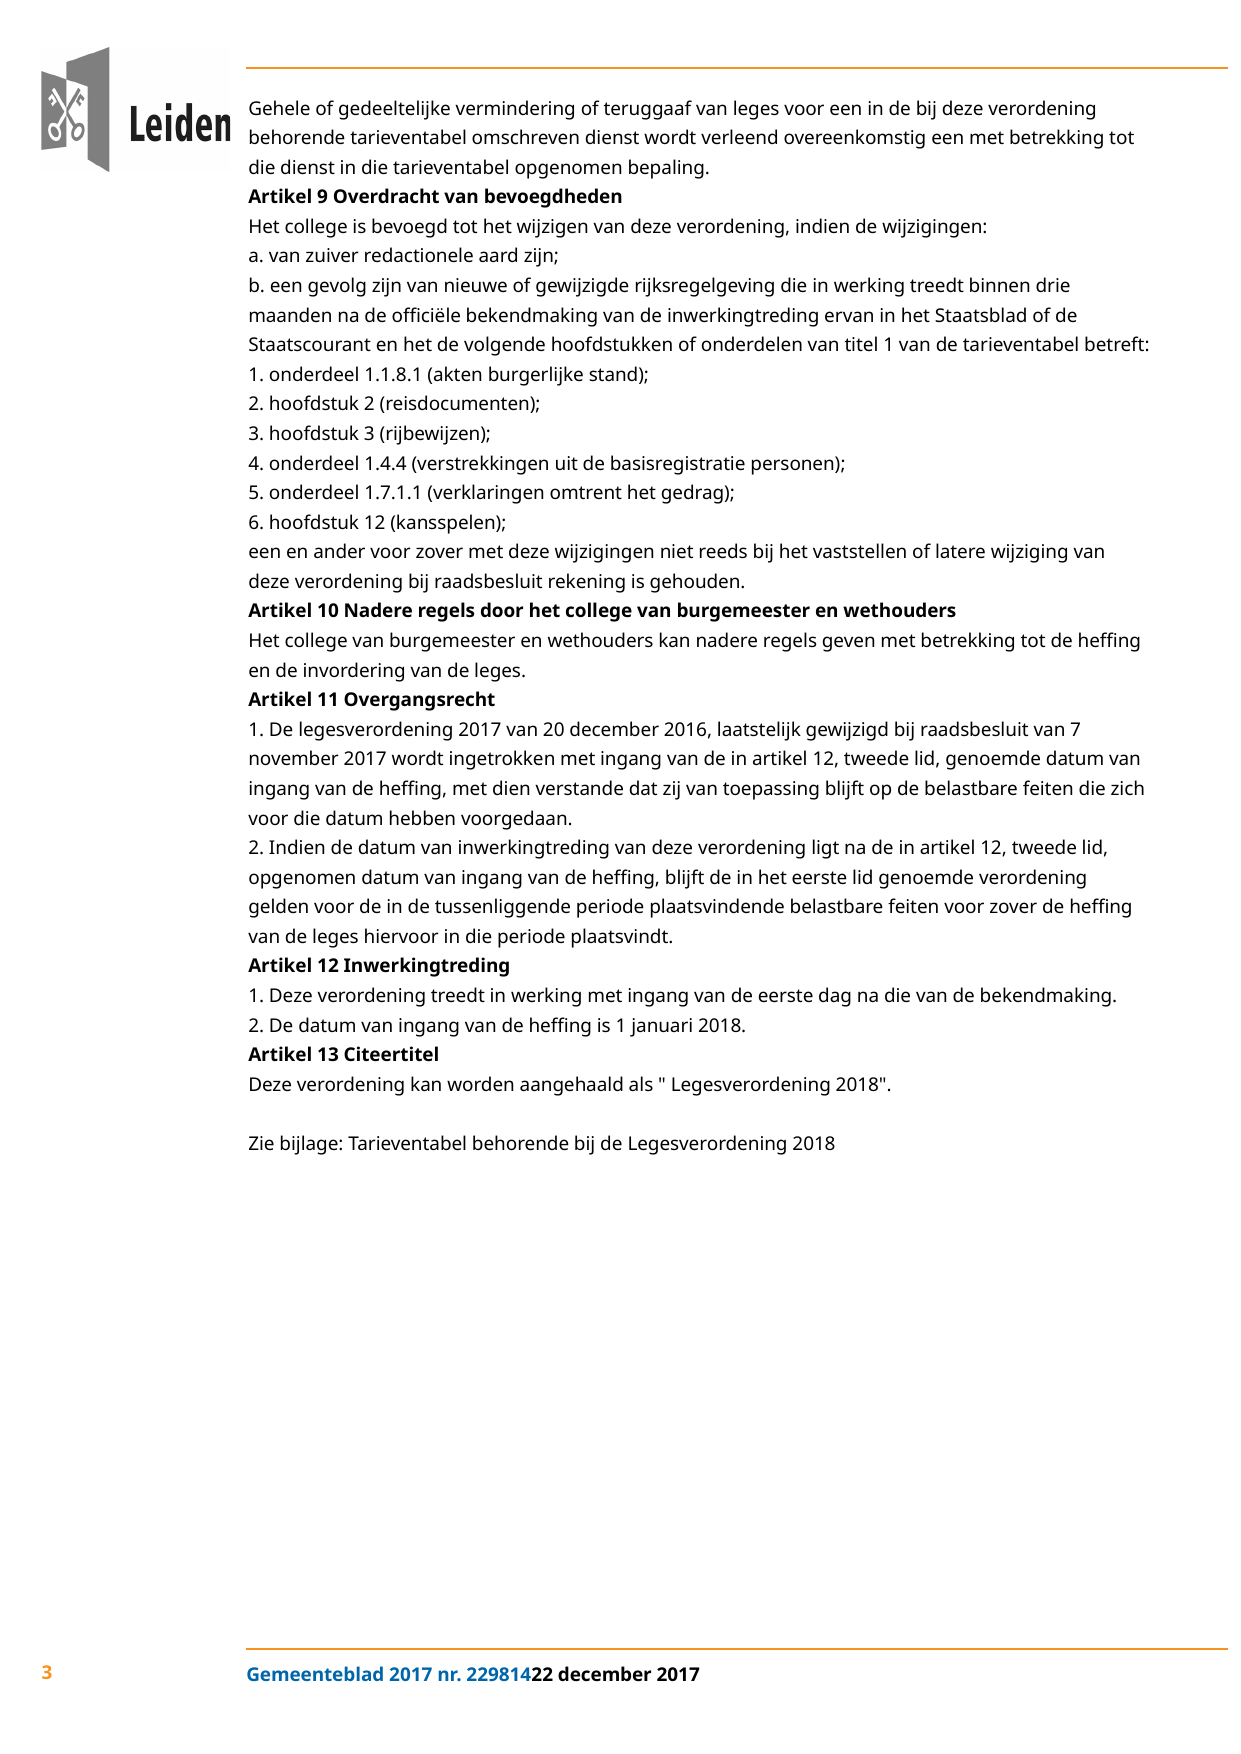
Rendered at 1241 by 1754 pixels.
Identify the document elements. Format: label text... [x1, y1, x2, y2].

picture [41, 47, 231, 172]
text 6. hoofdstuk 12 (kansspelen); [248, 509, 1152, 535]
text 2. hoofdstuk 2 (reisdocumenten); [248, 391, 1152, 416]
text Het college van burgemeester en wethouders kan nadere regels geven met betrekking tot de heffing en de invordering van de leges. [248, 627, 1152, 683]
text 2. Indien de datum van inwerkingtreding van deze verordening ligt na de in artikel 12, tweede lid, opgenomen datum van ingang van de heffing, blijft de in het eerste lid genoemde verordening gelden voor de in de tussenliggende periode plaatsvindende belastbare feiten voor zover de heffing van de leges hiervoor in die periode plaatsvindt. [248, 834, 1152, 949]
text Artikel 10 Nadere regels door het college van burgemeester en wethouders [248, 598, 1152, 623]
text 5. onderdeel 1.7.1.1 (verklaringen omtrent het gedrag); [248, 479, 1152, 505]
text 4. onderdeel 1.4.4 (verstrekkingen uit de basisregistratie personen); [248, 450, 1152, 476]
text Artikel 11 Overgangsrecht [248, 686, 1152, 712]
text Deze verordening kan worden aangehaald als " Legesverordening 2018". [248, 1071, 1152, 1097]
text Zie bijlage: Tarieventabel behorende bij de Legesverordening 2018 [248, 1130, 1152, 1156]
text b. een gevolg zijn van nieuwe of gewijzigde rijksregelgeving die in werking treedt binnen drie maanden na de officiële bekendmaking van de inwerkingtreding ervan in het Staatsblad of de Staatscourant en het de volgende hoofdstukken of onderdelen van titel 1 van de tarieventabel betreft: [248, 272, 1152, 357]
text 1. onderdeel 1.1.8.1 (akten burgerlijke stand); [248, 361, 1152, 387]
text Het college is bevoegd tot het wijzigen van deze verordening, indien de wijzigingen: [248, 213, 1152, 239]
text 1. Deze verordening treedt in werking met ingang van de eerste dag na die van de bekendmaking. [248, 982, 1152, 1008]
text Artikel 13 Citeertitel [248, 1041, 1152, 1067]
text 2. De datum van ingang van de heffing is 1 januari 2018. [248, 1012, 1152, 1038]
text Gehele of gedeeltelijke vermindering of teruggaaf van leges voor een in de bij deze verordening behorende tarieventabel omschreven dienst wordt verleend overeenkomstig een met betrekking tot die dienst in die tarieventabel opgenomen bepaling. [248, 95, 1152, 180]
text 3. hoofdstuk 3 (rijbewijzen); [248, 420, 1152, 446]
text een en ander voor zover met deze wijzigingen niet reeds bij het vaststellen of latere wijziging van deze verordening bij raadsbesluit rekening is gehouden. [248, 538, 1152, 594]
text Artikel 12 Inwerkingtreding [248, 953, 1152, 978]
text 1. De legesverordening 2017 van 20 december 2016, laatstelijk gewijzigd bij raadsbesluit van 7 november 2017 wordt ingetrokken met ingang van de in artikel 12, tweede lid, genoemde datum van ingang van de heffing, met dien verstande dat zij van toepassing blijft op de belastbare feiten die zich voor die datum hebben voorgedaan. [248, 716, 1152, 831]
text a. van zuiver redactionele aard zijn; [248, 243, 1152, 268]
text Artikel 9 Overdracht van bevoegdheden [248, 183, 1152, 209]
